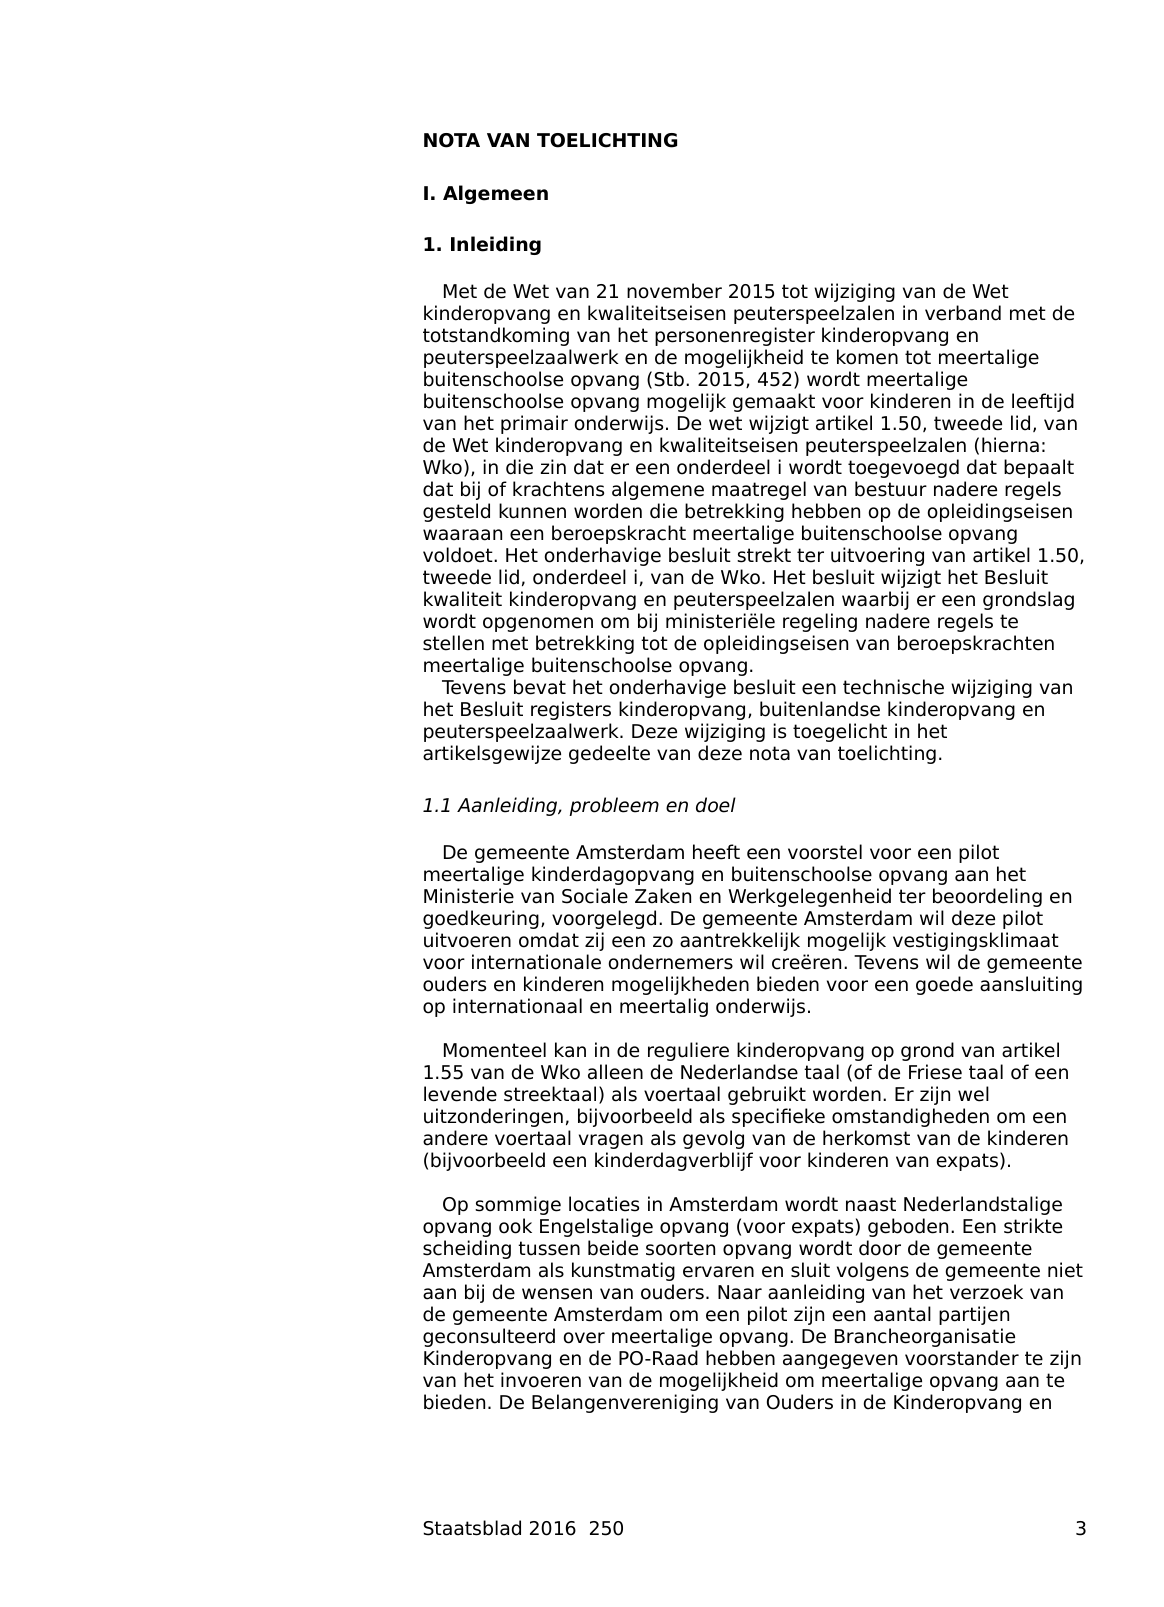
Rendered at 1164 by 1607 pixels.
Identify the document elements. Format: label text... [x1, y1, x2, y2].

text De gemeente Amsterdam heeft een voorstel voor een pilot meertalige kinderdagopvang en buitenschoolse opvang aan het Ministerie van Sociale Zaken en Werkgelegenheid ter beoordeling en goedkeuring, voorgelegd. De gemeente Amsterdam wil deze pilot uitvoeren omdat zij een zo aantrekkelijk mogelijk vestigingsklimaat voor internationale ondernemers wil creëren. Tevens wil de gemeente ouders en kinderen mogelijkheden bieden voor een goede aansluiting op internationaal en meertalig onderwijs. [422, 842, 1087, 1018]
subtitle NOTA VAN TOELICHTING [422, 130, 1087, 152]
text Momenteel kan in de reguliere kinderopvang op grond van artikel 1.55 van de Wko alleen de Nederlandse taal (of de Friese taal of een levende streektaal) als voertaal gebruikt worden. Er zijn wel uitzonderingen, bijvoorbeeld als specifieke omstandigheden om een andere voertaal vragen als gevolg van de herkomst van de kinderen (bijvoorbeeld een kinderdagverblijf voor kinderen van expats). [422, 1040, 1087, 1172]
subtitle I. Algemeen [422, 182, 1087, 204]
subtitle 1. Inleiding [422, 234, 1087, 256]
text Met de Wet van 21 november 2015 tot wijziging van de Wet kinderopvang en kwaliteitseisen peuterspeelzalen in verband met de totstandkoming van het personenregister kinderopvang en peuterspeelzaalwerk en de mogelijkheid te komen tot meertalige buitenschoolse opvang (Stb. 2015, 452) wordt meertalige buitenschoolse opvang mogelijk gemaakt voor kinderen in de leeftijd van het primair onderwijs. De wet wijzigt artikel 1.50, tweede lid, van de Wet kinderopvang en kwaliteitseisen peuterspeelzalen (hierna: Wko), in die zin dat er een onderdeel i wordt toegevoegd dat bepaalt dat bij of krachtens algemene maatregel van bestuur nadere regels gesteld kunnen worden die betrekking hebben op de opleidingseisen waaraan een beroepskracht meertalige buitenschoolse opvang voldoet. Het onderhavige besluit strekt ter uitvoering van artikel 1.50, tweede lid, onderdeel i, van de Wko. Het besluit wijzigt het Besluit kwaliteit kinderopvang en peuterspeelzalen waarbij er een grondslag wordt opgenomen om bij ministeriële regeling nadere regels te stellen met betrekking tot de opleidingseisen van beroepskrachten meertalige buitenschoolse opvang. [422, 281, 1087, 677]
text Op sommige locaties in Amsterdam wordt naast Nederlandstalige opvang ook Engelstalige opvang (voor expats) geboden. Een strikte scheiding tussen beide soorten opvang wordt door de gemeente Amsterdam als kunstmatig ervaren en sluit volgens de gemeente niet aan bij de wensen van ouders. Naar aanleiding van het verzoek van de gemeente Amsterdam om een pilot zijn een aantal partijen geconsulteerd over meertalige opvang. De Brancheorganisatie Kinderopvang en de PO-Raad hebben aangegeven voorstander te zijn van het invoeren van de mogelijkheid om meertalige opvang aan te bieden. De Belangenvereniging van Ouders in de Kinderopvang en [422, 1194, 1087, 1414]
subtitle 1.1 Aanleiding, probleem en doel [422, 795, 1087, 817]
text Tevens bevat het onderhavige besluit een technische wijziging van het Besluit registers kinderopvang, buitenlandse kinderopvang en peuterspeelzaalwerk. Deze wijziging is toegelicht in het artikelsgewijze gedeelte van deze nota van toelichting. [422, 677, 1087, 765]
